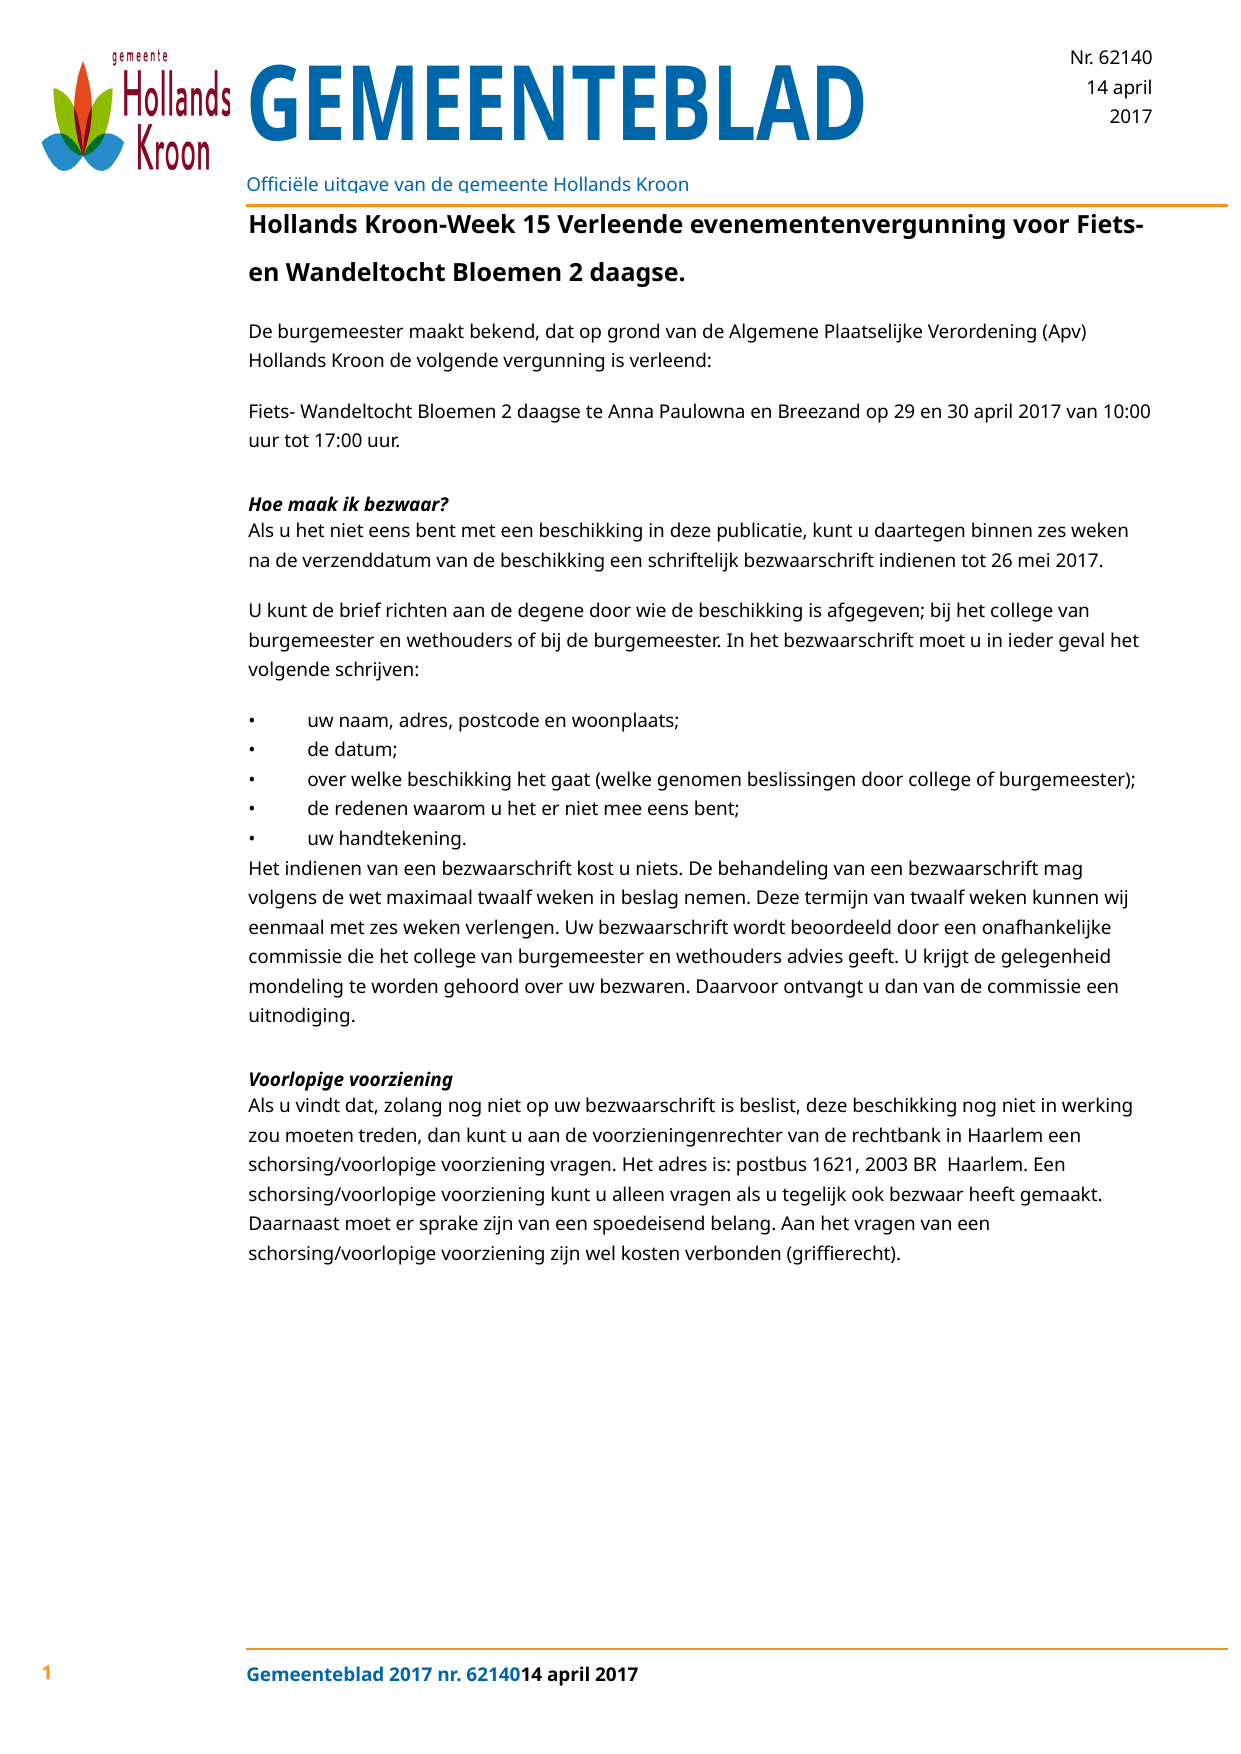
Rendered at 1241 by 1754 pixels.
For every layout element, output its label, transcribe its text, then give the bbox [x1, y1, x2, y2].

text Als u het niet eens bent met een beschikking in deze publicatie, kunt u daartegen binnen zes weken na de verzenddatum van de beschikking een schriftelijk bezwaarschrift indienen tot 26 mei 2017. [248, 517, 1152, 572]
text Hollands Kroon-Week 15 Verleende evenementenvergunning voor Fiets- en Wandeltocht Bloemen 2 daagse. [248, 207, 1152, 288]
list uw naam, adres, postcode en woonplaats; [248, 707, 1152, 732]
text De burgemeester maakt bekend, dat op grond van de Algemene Plaatselijke Verordening (Apv) Hollands Kroon de volgende vergunning is verleend: [248, 318, 1152, 373]
text Voorlopige voorziening [248, 1067, 1152, 1092]
text Het indienen van een bezwaarschrift kost u niets. De behandeling van een bezwaarschrift mag volgens de wet maximaal twaalf weken in beslag nemen. Deze termijn van twaalf weken kunnen wij eenmaal met zes weken verlengen. Uw bezwaarschrift wordt beoordeeld door een onafhankelijke commissie die het college van burgemeester en wethouders advies geeft. U krijgt de gelegenheid mondeling te worden gehoord over uw bezwaren. Daarvoor ontvangt u dan van de commissie een uitnodiging. [248, 855, 1152, 1028]
text U kunt de brief richten aan de degene door wie de beschikking is afgegeven; bij het college van burgemeester en wethouders of bij de burgemeester. In het bezwaarschrift moet u in ieder geval het volgende schrijven: [248, 597, 1152, 682]
list de redenen waarom u het er niet mee eens bent; [248, 796, 1152, 821]
list de datum; [248, 736, 1152, 762]
picture [41, 47, 231, 172]
text Als u vindt dat, zolang nog niet op uw bezwaarschrift is beslist, deze beschikking nog niet in werking zou moeten treden, dan kunt u aan de voorzieningenrechter van de rechtbank in Haarlem een schorsing/voorlopige voorziening vragen. Het adres is: postbus 1621, 2003 BR Haarlem. Een schorsing/voorlopige voorziening kunt u alleen vragen als u tegelijk ook bezwaar heeft gemaakt. Daarnaast moet er sprake zijn van een spoedeisend belang. Aan het vragen van een schorsing/voorlopige voorziening zijn wel kosten verbonden (griffierecht). [248, 1092, 1152, 1266]
text Fiets- Wandeltocht Bloemen 2 daagse te Anna Paulowna en Breezand op 29 en 30 april 2017 van 10:00 uur tot 17:00 uur. [248, 398, 1152, 453]
list uw handtekening. [248, 825, 1152, 851]
list over welke beschikking het gaat (welke genomen beslissingen door college of burgemeester); [248, 766, 1152, 792]
text Hoe maak ik bezwaar? [248, 491, 1152, 517]
